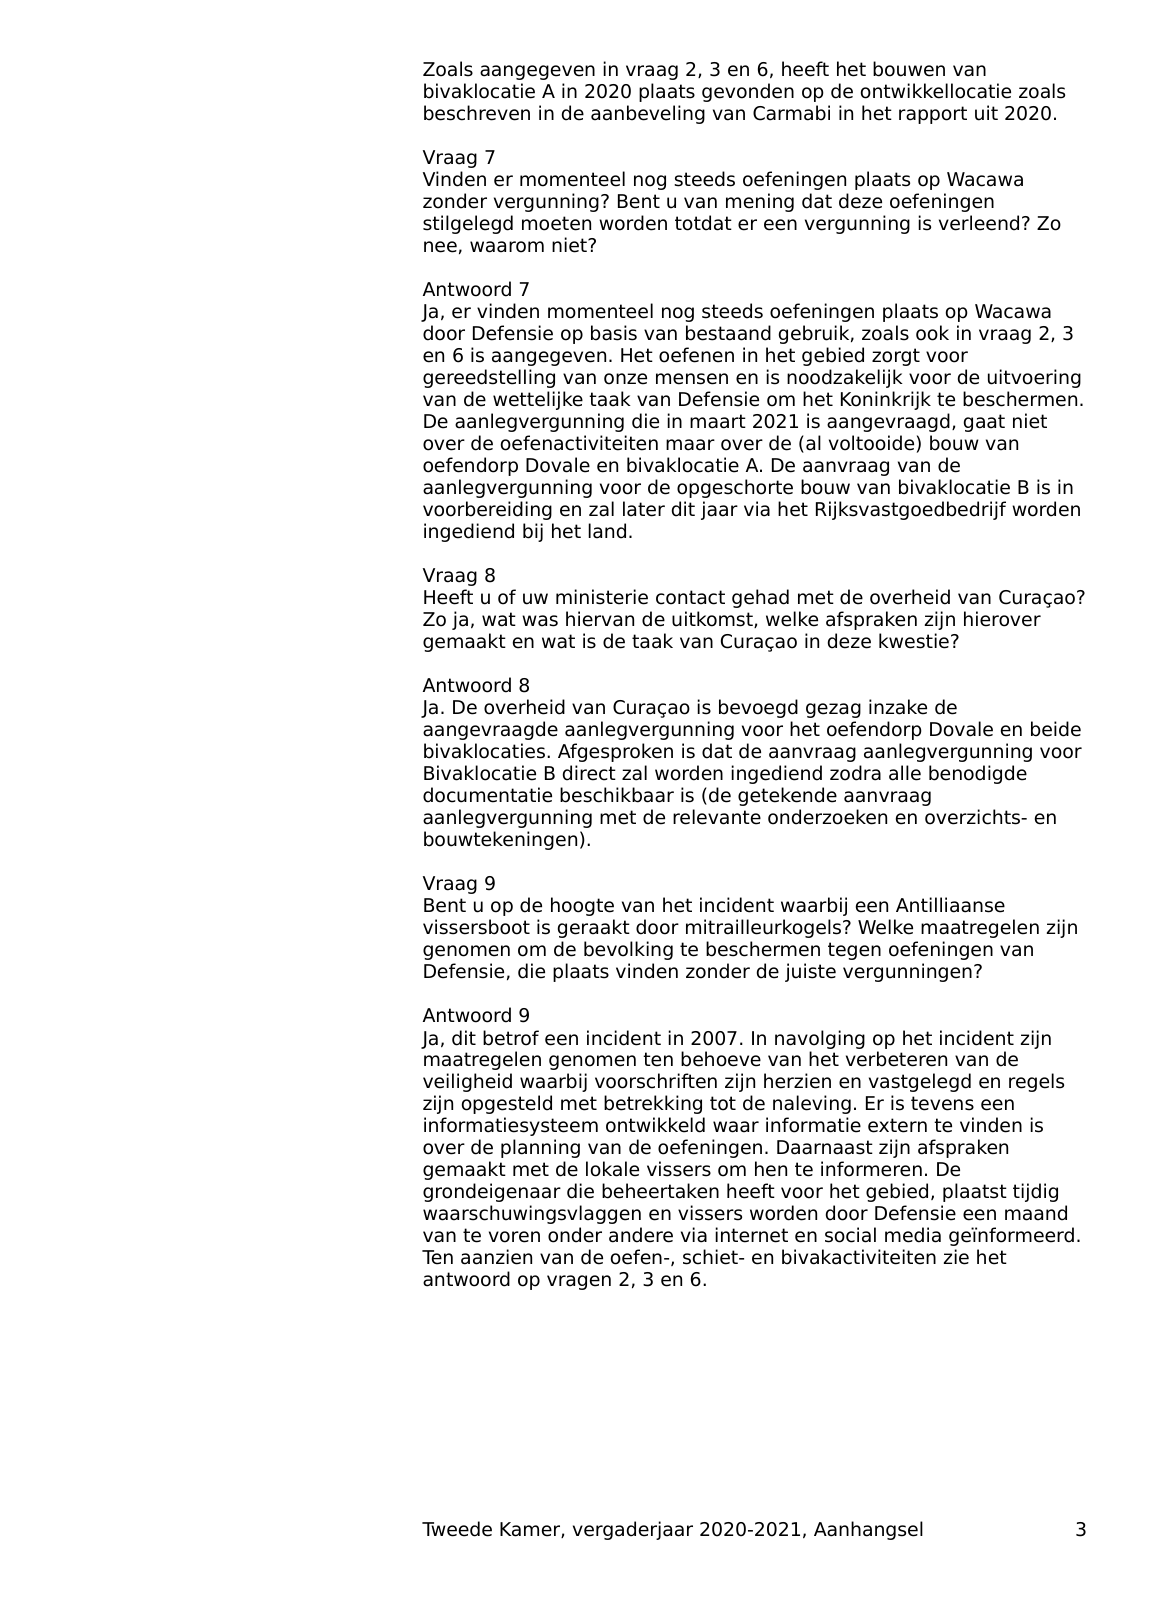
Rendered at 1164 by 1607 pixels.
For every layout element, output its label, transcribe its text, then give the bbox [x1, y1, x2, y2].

text De aanlegvergunning die in maart 2021 is aangevraagd, gaat niet over de oefenactiviteiten maar over de (al voltooide) bouw van oefendorp Dovale en bivaklocatie A. De aanvraag van de aanlegvergunning voor de opgeschorte bouw van bivaklocatie B is in voorbereiding en zal later dit jaar via het Rijksvastgoedbedrijf worden ingediend bij het land. [422, 411, 1087, 543]
text Antwoord 9 [422, 1005, 1087, 1027]
text Ja. De overheid van Curaçao is bevoegd gezag inzake de aangevraagde aanlegvergunning voor het oefendorp Dovale en beide bivaklocaties. Afgesproken is dat de aanvraag aanlegvergunning voor Bivaklocatie B direct zal worden ingediend zodra alle benodigde documentatie beschikbaar is (de getekende aanvraag aanlegvergunning met de relevante onderzoeken en overzichts- en bouwtekeningen). [422, 697, 1087, 851]
text Vraag 9 [422, 873, 1087, 895]
text Ja, dit betrof een incident in 2007. In navolging op het incident zijn maatregelen genomen ten behoeve van het verbeteren van de veiligheid waarbij voorschriften zijn herzien en vastgelegd en regels zijn opgesteld met betrekking tot de naleving. Er is tevens een informatiesysteem ontwikkeld waar informatie extern te vinden is over de planning van de oefeningen. Daarnaast zijn afspraken gemaakt met de lokale vissers om hen te informeren. De grondeigenaar die beheertaken heeft voor het gebied, plaatst tijdig waarschuwingsvlaggen en vissers worden door Defensie een maand van te voren onder andere via internet en social media geïnformeerd. [422, 1027, 1087, 1247]
text Antwoord 8 [422, 675, 1087, 697]
text Zoals aangegeven in vraag 2, 3 en 6, heeft het bouwen van bivaklocatie A in 2020 plaats gevonden op de ontwikkellocatie zoals beschreven in de aanbeveling van Carmabi in het rapport uit 2020. [422, 59, 1087, 125]
text Bent u op de hoogte van het incident waarbij een Antilliaanse vissersboot is geraakt door mitrailleurkogels? Welke maatregelen zijn genomen om de bevolking te beschermen tegen oefeningen van Defensie, die plaats vinden zonder de juiste vergunningen? [422, 895, 1087, 983]
text Antwoord 7 [422, 279, 1087, 301]
text Vinden er momenteel nog steeds oefeningen plaats op Wacawa zonder vergunning? Bent u van mening dat deze oefeningen stilgelegd moeten worden totdat er een vergunning is verleend? Zo nee, waarom niet? [422, 169, 1087, 257]
text Heeft u of uw ministerie contact gehad met de overheid van Curaçao? Zo ja, wat was hiervan de uitkomst, welke afspraken zijn hierover gemaakt en wat is de taak van Curaçao in deze kwestie? [422, 587, 1087, 653]
text Ja, er vinden momenteel nog steeds oefeningen plaats op Wacawa door Defensie op basis van bestaand gebruik, zoals ook in vraag 2, 3 en 6 is aangegeven. Het oefenen in het gebied zorgt voor gereedstelling van onze mensen en is noodzakelijk voor de uitvoering van de wettelijke taak van Defensie om het Koninkrijk te beschermen. [422, 301, 1087, 411]
text Vraag 8 [422, 565, 1087, 587]
text Ten aanzien van de oefen-, schiet- en bivakactiviteiten zie het antwoord op vragen 2, 3 en 6. [422, 1247, 1087, 1291]
text Vraag 7 [422, 147, 1087, 169]
